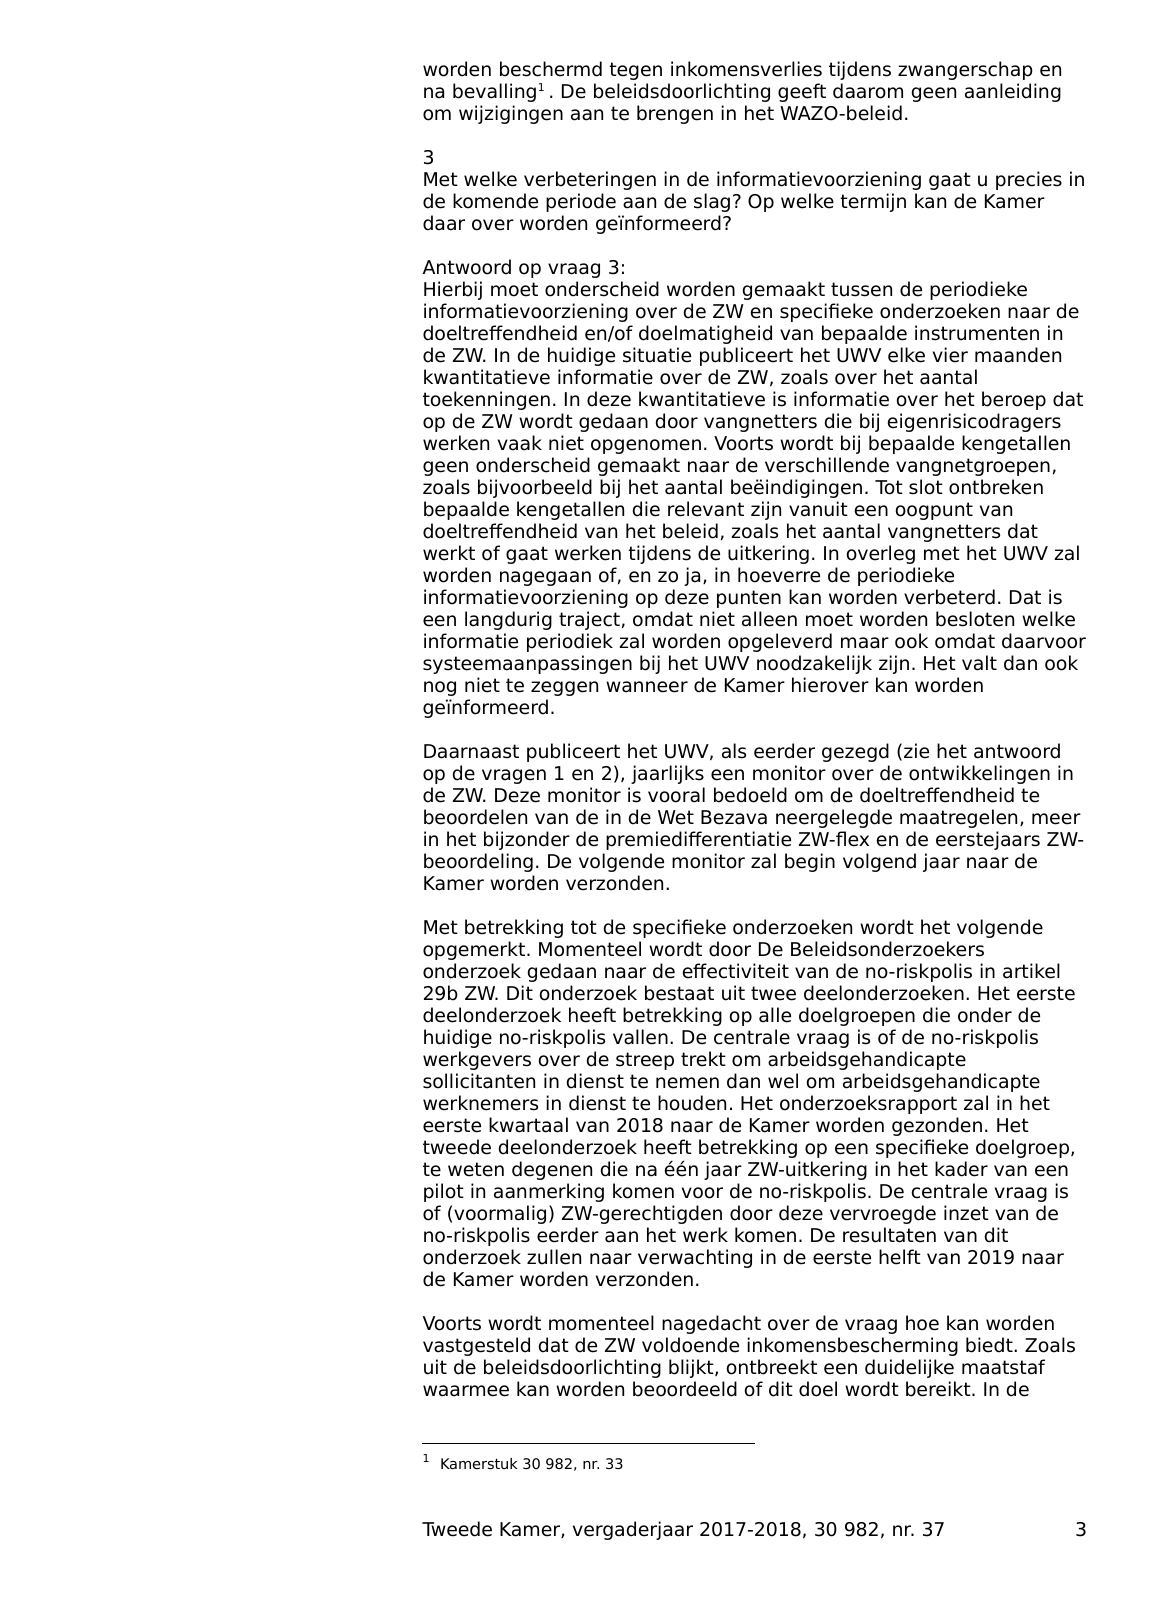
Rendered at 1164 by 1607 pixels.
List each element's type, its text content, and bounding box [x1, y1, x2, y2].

text Daarnaast publiceert het UWV, als eerder gezegd (zie het antwoord op de vragen 1 en 2), jaarlijks een monitor over de ontwikkelingen in de ZW. Deze monitor is vooral bedoeld om de doeltreffendheid te beoordelen van de in de Wet Bezava neergelegde maatregelen, meer in het bijzonder de premiedifferentiatie ZW-flex en de eerstejaars ZW-beoordeling. De volgende monitor zal begin volgend jaar naar de Kamer worden verzonden. [422, 741, 1087, 895]
text Met betrekking tot de specifieke onderzoeken wordt het volgende opgemerkt. Momenteel wordt door De Beleidsonderzoekers onderzoek gedaan naar de effectiviteit van de no-riskpolis in artikel 29b ZW. Dit onderzoek bestaat uit twee deelonderzoeken. Het eerste deelonderzoek heeft betrekking op alle doelgroepen die onder de huidige no-riskpolis vallen. De centrale vraag is of de no-riskpolis werkgevers over de streep trekt om arbeidsgehandicapte sollicitanten in dienst te nemen dan wel om arbeidsgehandicapte werknemers in dienst te houden. Het onderzoeksrapport zal in het eerste kwartaal van 2018 naar de Kamer worden gezonden. Het tweede deelonderzoek heeft betrekking op een specifieke doelgroep, te weten degenen die na één jaar ZW-uitkering in het kader van een pilot in aanmerking komen voor de no-riskpolis. De centrale vraag is of (voormalig) ZW-gerechtigden door deze vervroegde inzet van de no-riskpolis eerder aan het werk komen. De resultaten van dit onderzoek zullen naar verwachting in de eerste helft van 2019 naar de Kamer worden verzonden. [422, 917, 1087, 1291]
text 3 [422, 147, 1087, 169]
text Kamerstuk 30 982, nr. 33 [422, 1452, 1087, 1474]
text Voorts wordt momenteel nagedacht over de vraag hoe kan worden vastgesteld dat de ZW voldoende inkomensbescherming biedt. Zoals uit de beleidsdoorlichting blijkt, ontbreekt een duidelijke maatstaf waarmee kan worden beoordeeld of dit doel wordt bereikt. In de [422, 1313, 1087, 1401]
text Met welke verbeteringen in de informatievoorziening gaat u precies in de komende periode aan de slag? Op welke termijn kan de Kamer daar over worden geïnformeerd? [422, 169, 1087, 235]
text worden beschermd tegen inkomensverlies tijdens zwangerschap en na bevalling. De beleidsdoorlichting geeft daarom geen aanleiding om wijzigingen aan te brengen in het WAZO-beleid. [422, 59, 1087, 125]
text Hierbij moet onderscheid worden gemaakt tussen de periodieke informatievoorziening over de ZW en specifieke onderzoeken naar de doeltreffendheid en/of doelmatigheid van bepaalde instrumenten in de ZW. In de huidige situatie publiceert het UWV elke vier maanden kwantitatieve informatie over de ZW, zoals over het aantal toekenningen. In deze kwantitatieve is informatie over het beroep dat op de ZW wordt gedaan door vangnetters die bij eigenrisicodragers werken vaak niet opgenomen. Voorts wordt bij bepaalde kengetallen geen onderscheid gemaakt naar de verschillende vangnetgroepen, zoals bijvoorbeeld bij het aantal beëindigingen. Tot slot ontbreken bepaalde kengetallen die relevant zijn vanuit een oogpunt van doeltreffendheid van het beleid, zoals het aantal vangnetters dat werkt of gaat werken tijdens de uitkering. In overleg met het UWV zal worden nagegaan of, en zo ja, in hoeverre de periodieke informatievoorziening op deze punten kan worden verbeterd. Dat is een langdurig traject, omdat niet alleen moet worden besloten welke informatie periodiek zal worden opgeleverd maar ook omdat daarvoor systeemaanpassingen bij het UWV noodzakelijk zijn. Het valt dan ook nog niet te zeggen wanneer de Kamer hierover kan worden geïnformeerd. [422, 279, 1087, 719]
text Antwoord op vraag 3: [422, 257, 1087, 279]
